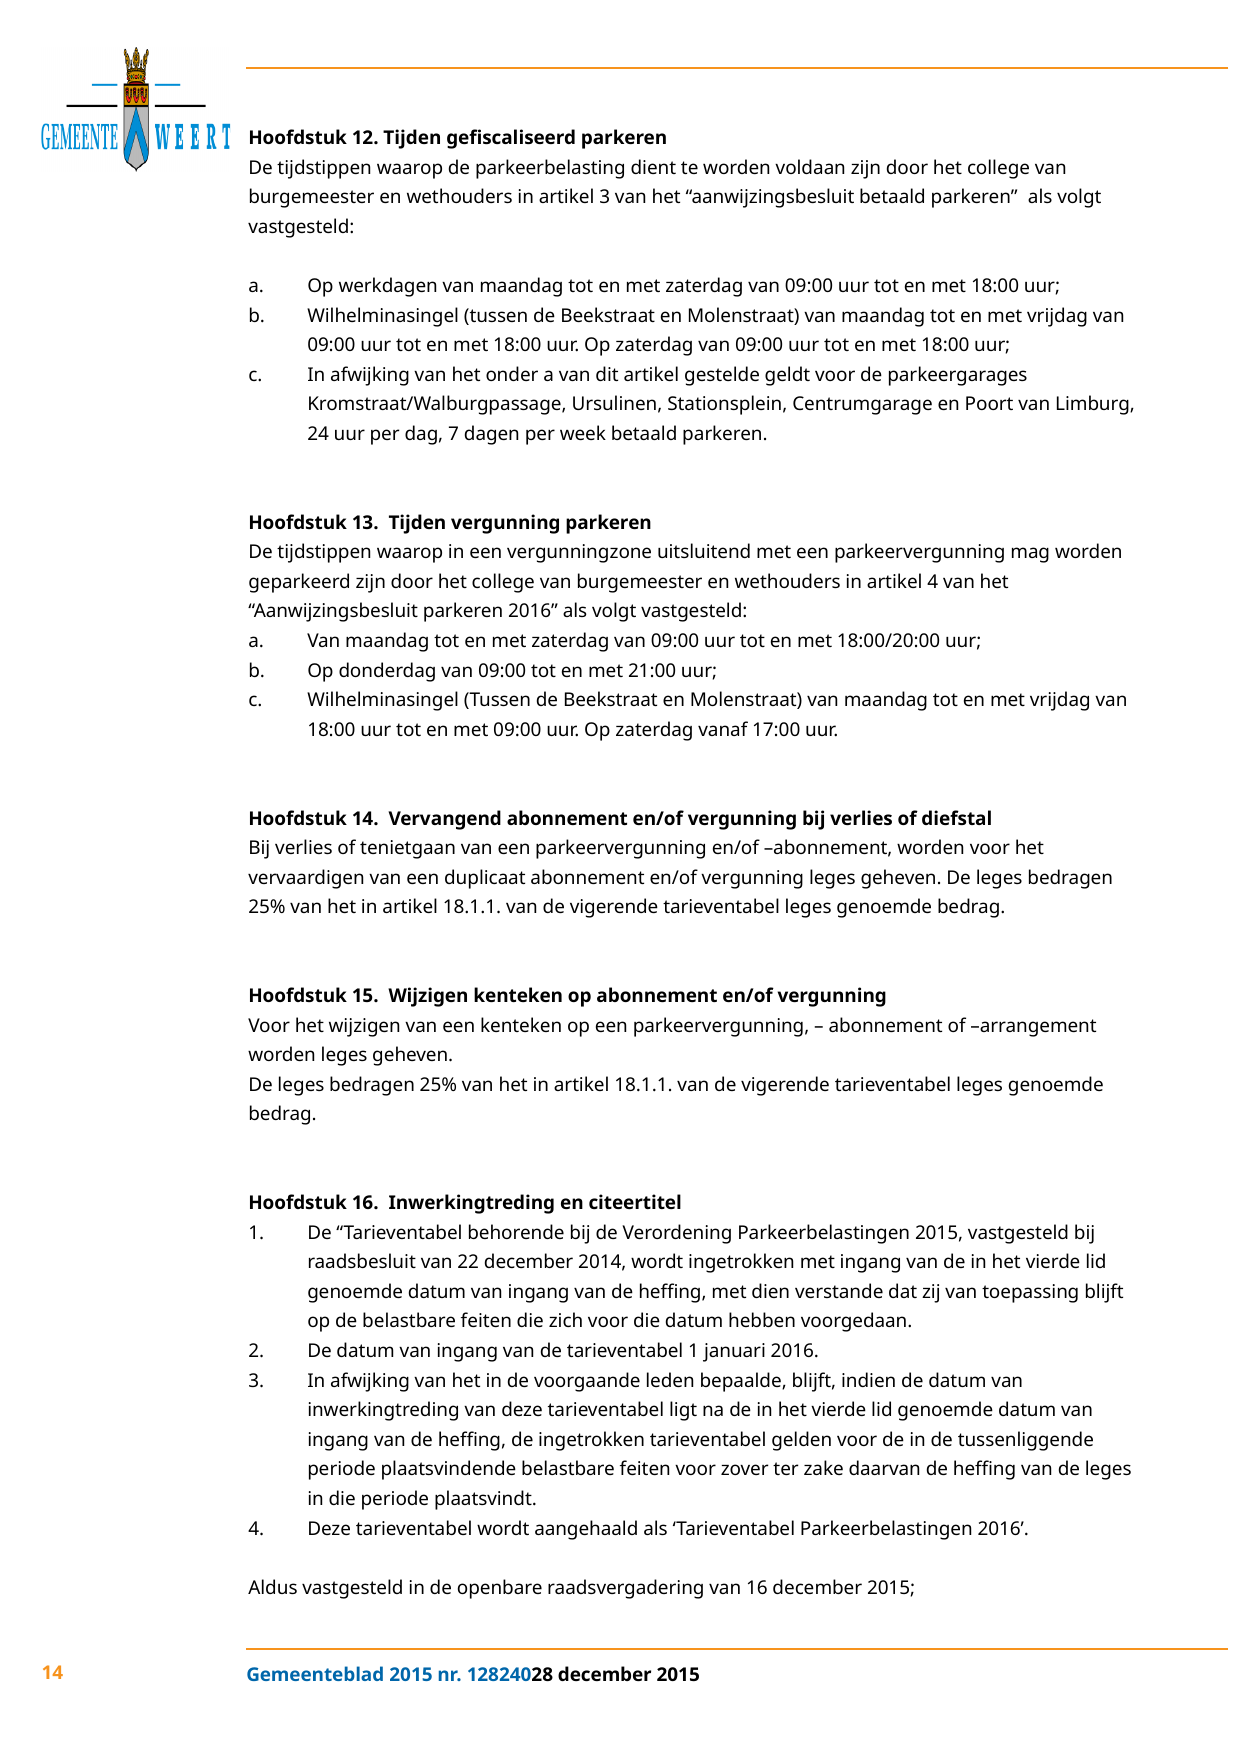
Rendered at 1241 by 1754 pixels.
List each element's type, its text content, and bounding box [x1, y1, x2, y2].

list Op werkdagen van maandag tot en met zaterdag van 09:00 uur tot en met 18:00 uur; [248, 272, 1152, 298]
list Op donderdag van 09:00 tot en met 21:00 uur; [248, 657, 1152, 683]
text Voor het wijzigen van een kenteken op een parkeervergunning, – abonnement of –arrangement worden leges geheven. [248, 1012, 1152, 1067]
text Aldus vastgesteld in de openbare raadsvergadering van 16 december 2015; [248, 1574, 1152, 1600]
text De leges bedragen 25% van het in artikel 18.1.1. van de vigerende tarieventabel leges genoemde bedrag. [248, 1071, 1152, 1126]
list Wilhelminasingel (Tussen de Beekstraat en Molenstraat) van maandag tot en met vrijdag van 18:00 uur tot en met 09:00 uur. Op zaterdag vanaf 17:00 uur. [248, 686, 1152, 742]
text Bij verlies of tenietgaan van een parkeervergunning en/of –abonnement, worden voor het vervaardigen van een duplicaat abonnement en/of vergunning leges geheven. De leges bedragen 25% van het in artikel 18.1.1. van de vigerende tarieventabel leges genoemde bedrag. [248, 834, 1152, 919]
text De tijdstippen waarop in een vergunningzone uitsluitend met een parkeervergunning mag worden geparkeerd zijn door het college van burgemeester en wethouders in artikel 4 van het “Aanwijzingsbesluit parkeren 2016” als volgt vastgesteld: [248, 538, 1152, 623]
text De tijdstippen waarop de parkeerbelasting dient te worden voldaan zijn door het college van burgemeester en wethouders in artikel 3 van het “aanwijzingsbesluit betaald parkeren” als volgt vastgesteld: [248, 154, 1152, 239]
list In afwijking van het in de voorgaande leden bepaalde, blijft, indien de datum van inwerkingtreding van deze tarieventabel ligt na de in het vierde lid genoemde datum van ingang van de heffing, de ingetrokken tarieventabel gelden voor de in de tussenliggende periode plaatsvindende belastbare feiten voor zover ter zake daarvan de heffing van de leges in die periode plaatsvindt. [248, 1367, 1152, 1511]
list De datum van ingang van de tarieventabel 1 januari 2016. [248, 1337, 1152, 1363]
list Van maandag tot en met zaterdag van 09:00 uur tot en met 18:00/20:00 uur; [248, 627, 1152, 653]
text Hoofdstuk 13. Tijden vergunning parkeren [248, 509, 1152, 535]
picture [41, 47, 231, 172]
text Hoofdstuk 16. Inwerkingtreding en citeertitel [248, 1189, 1152, 1215]
text Hoofdstuk 15. Wijzigen kenteken op abonnement en/of vergunning [248, 982, 1152, 1008]
list De “Tarieventabel behorende bij de Verordening Parkeerbelastingen 2015, vastgesteld bij raadsbesluit van 22 december 2014, wordt ingetrokken met ingang van de in het vierde lid genoemde datum van ingang van de heffing, met dien verstande dat zij van toepassing blijft op de belastbare feiten die zich voor die datum hebben voorgedaan. [248, 1219, 1152, 1333]
list Deze tarieventabel wordt aangehaald als ‘Tarieventabel Parkeerbelastingen 2016’. [248, 1515, 1152, 1541]
text Hoofdstuk 14. Vervangend abonnement en/of vergunning bij verlies of diefstal [248, 805, 1152, 831]
list In afwijking van het onder a van dit artikel gestelde geldt voor de parkeergarages Kromstraat/Walburgpassage, Ursulinen, Stationsplein, Centrumgarage en Poort van Limburg, 24 uur per dag, 7 dagen per week betaald parkeren. [248, 361, 1152, 446]
list Wilhelminasingel (tussen de Beekstraat en Molenstraat) van maandag tot en met vrijdag van 09:00 uur tot en met 18:00 uur. Op zaterdag van 09:00 uur tot en met 18:00 uur; [248, 302, 1152, 357]
text Hoofdstuk 12. Tijden gefiscaliseerd parkeren [248, 124, 1152, 150]
